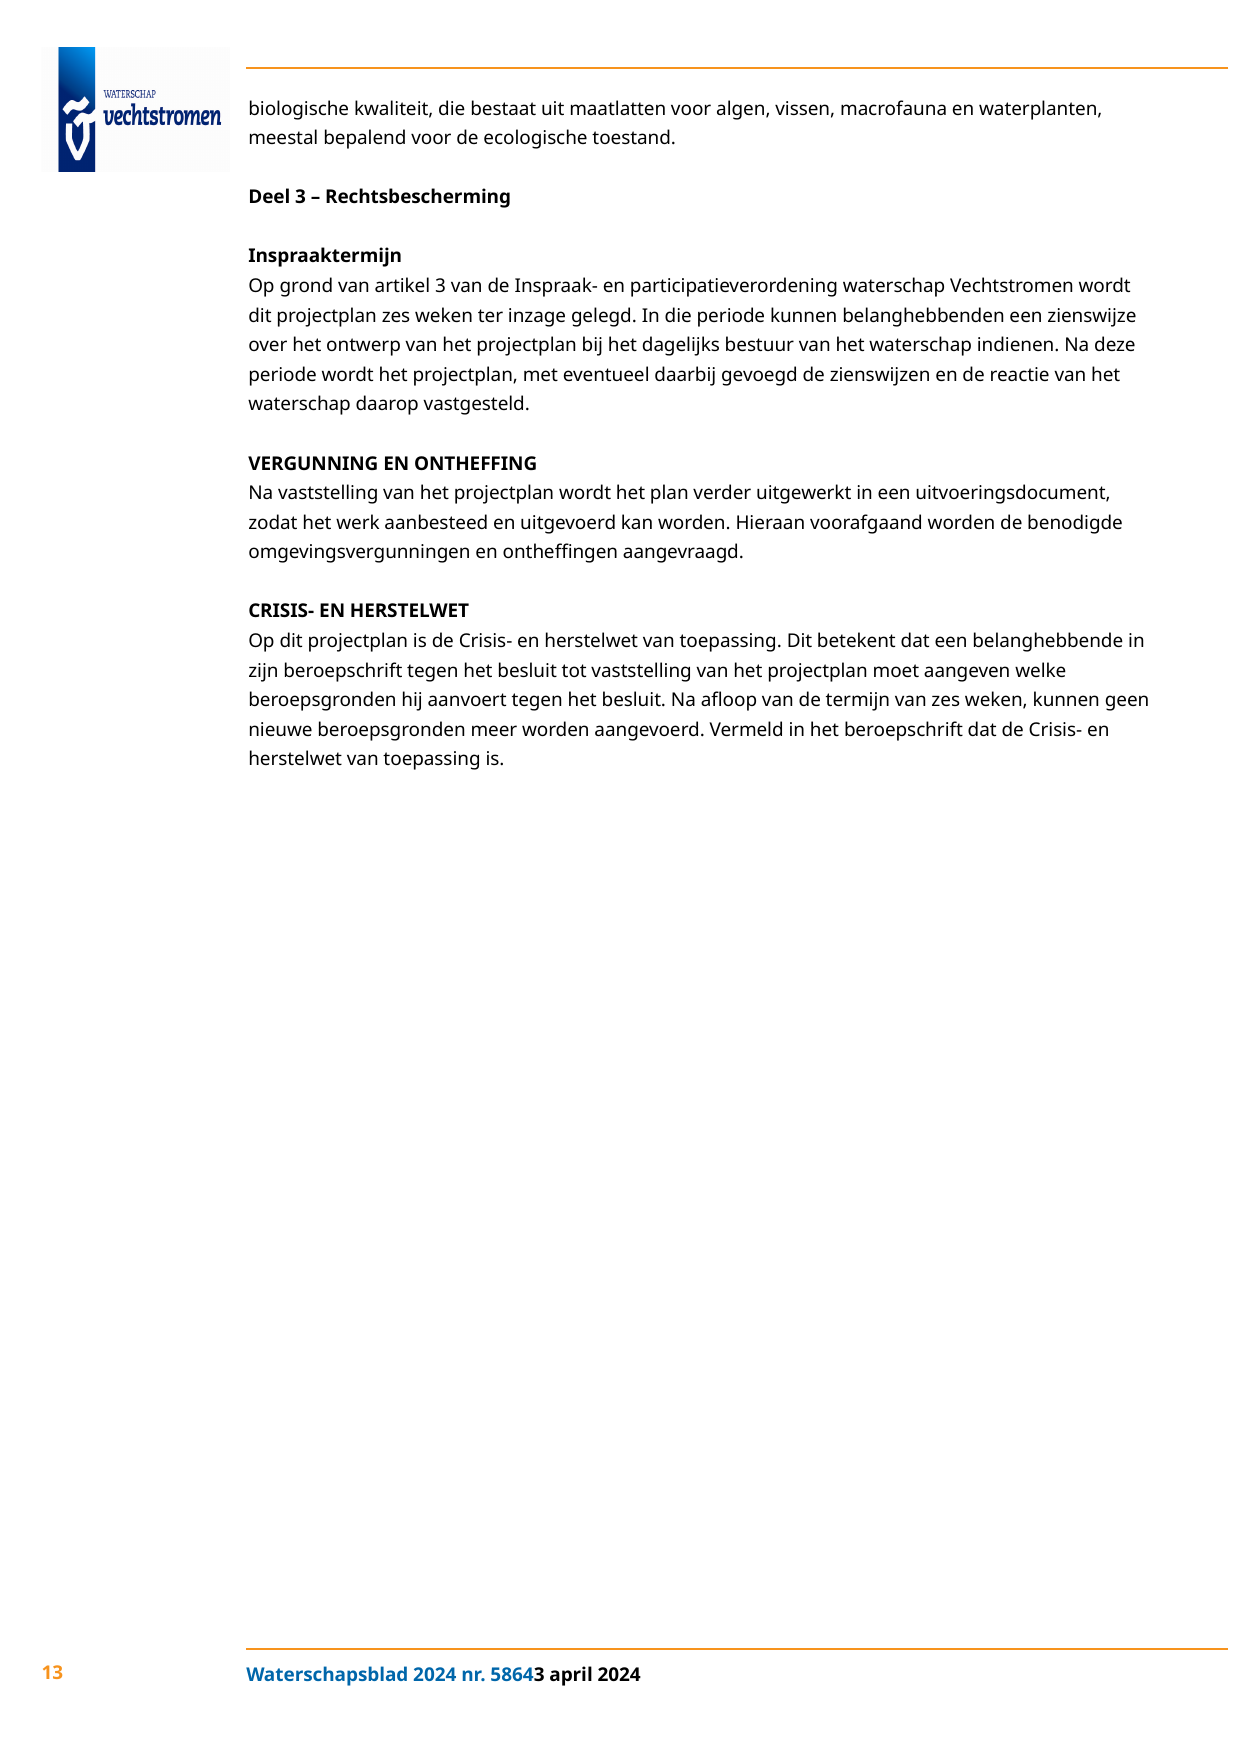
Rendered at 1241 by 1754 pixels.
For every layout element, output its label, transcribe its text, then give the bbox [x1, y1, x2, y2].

text Na vaststelling van het projectplan wordt het plan verder uitgewerkt in een uitvoeringsdocument, zodat het werk aanbesteed en uitgevoerd kan worden. Hieraan voorafgaand worden de benodigde omgevingsvergunningen en ontheffingen aangevraagd. [248, 479, 1152, 564]
text biologische kwaliteit, die bestaat uit maatlatten voor algen, vissen, macrofauna en waterplanten, meestal bepalend voor de ecologische toestand. [248, 95, 1152, 150]
text Op dit projectplan is de Crisis- en herstelwet van toepassing. Dit betekent dat een belanghebbende in zijn beroepschrift tegen het besluit tot vaststelling van het projectplan moet aangeven welke beroepsgronden hij aanvoert tegen het besluit. Na afloop van de termijn van zes weken, kunnen geen nieuwe beroepsgronden meer worden aangevoerd. Vermeld in het beroepschrift dat de Crisis- en herstelwet van toepassing is. [248, 627, 1152, 771]
picture [41, 47, 231, 172]
text Inspraaktermijn [248, 243, 1152, 268]
text Op grond van artikel 3 van de Inspraak- en participatieverordening waterschap Vechtstromen wordt dit projectplan zes weken ter inzage gelegd. In die periode kunnen belanghebbenden een zienswijze over het ontwerp van het projectplan bij het dagelijks bestuur van het waterschap indienen. Na deze periode wordt het projectplan, met eventueel daarbij gevoegd de zienswijzen en de reactie van het waterschap daarop vastgesteld. [248, 272, 1152, 416]
text CRISIS- EN HERSTELWET [248, 598, 1152, 623]
text Deel 3 – Rechtsbescherming [248, 183, 1152, 209]
text VERGUNNING EN ONTHEFFING [248, 450, 1152, 476]
